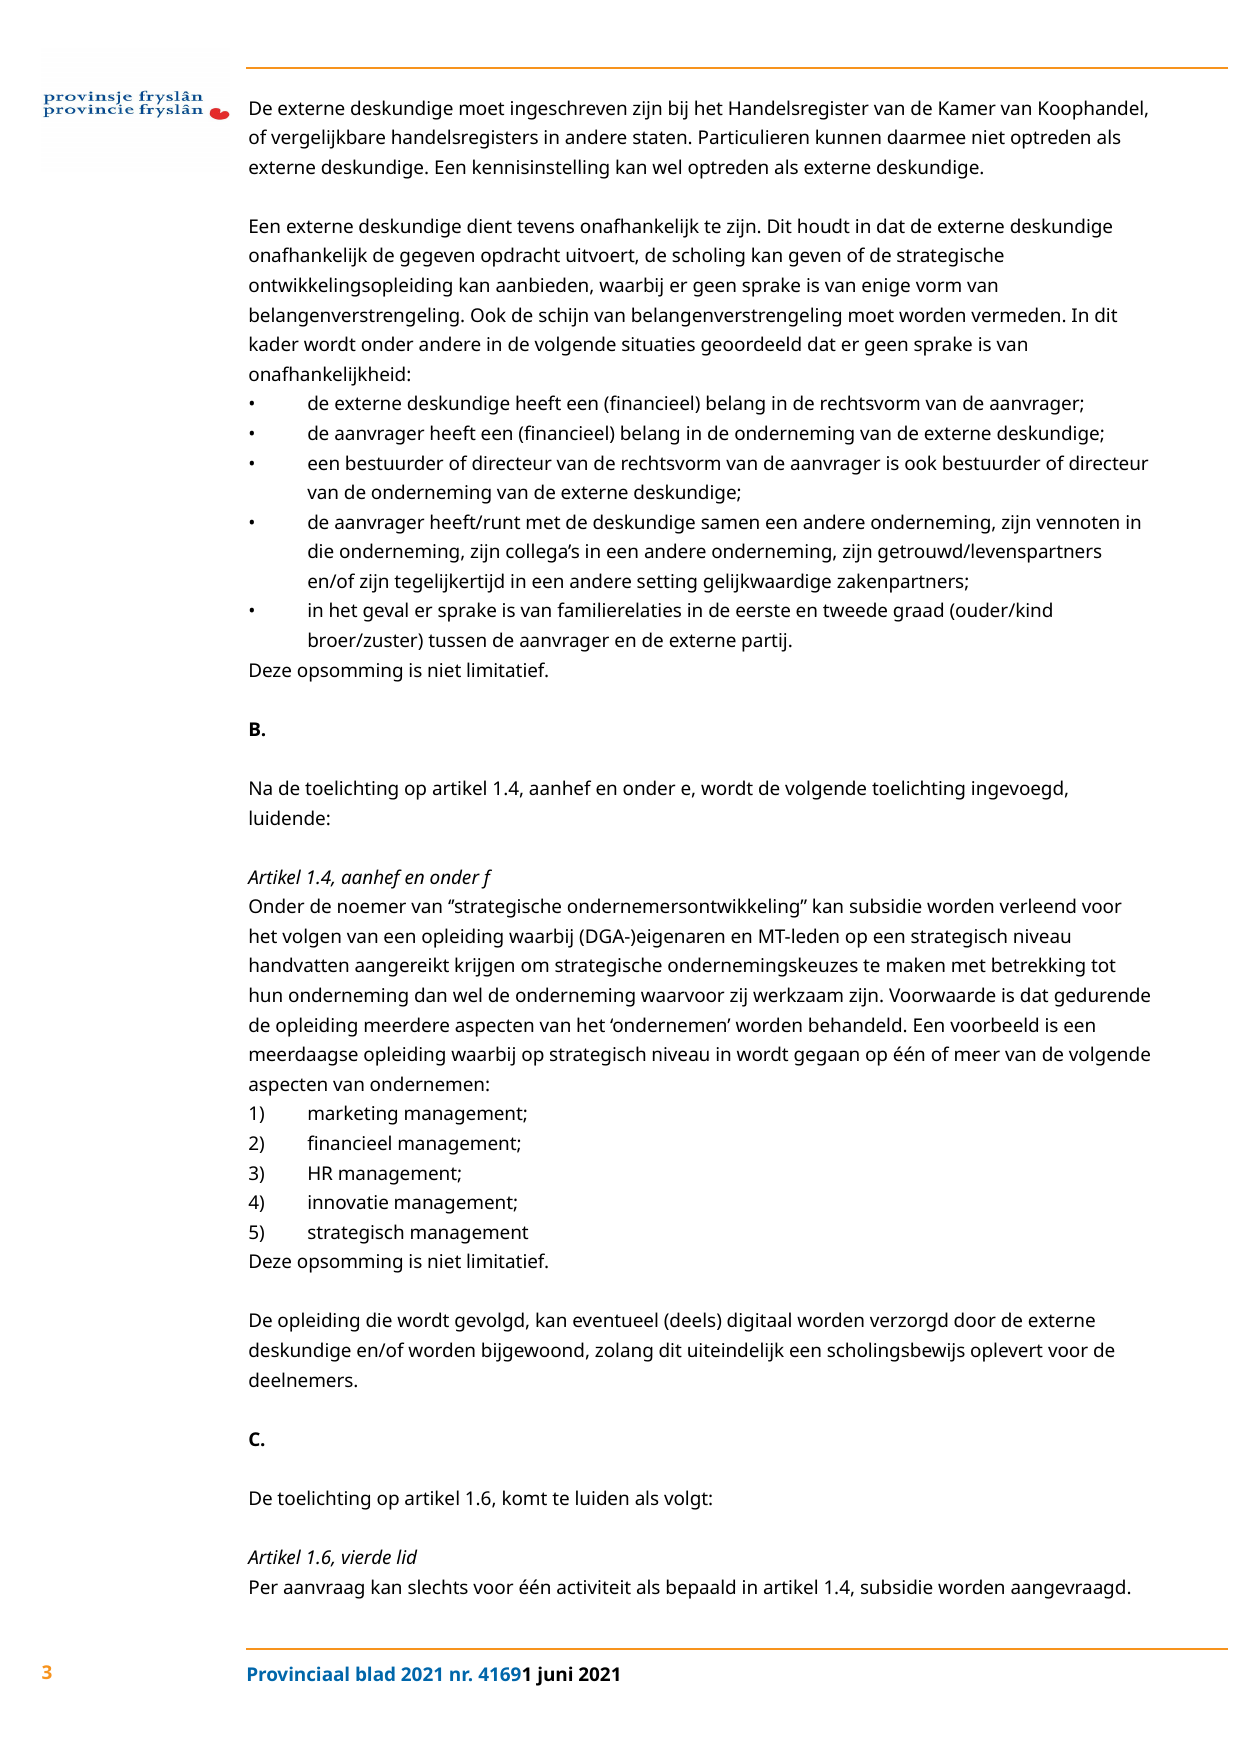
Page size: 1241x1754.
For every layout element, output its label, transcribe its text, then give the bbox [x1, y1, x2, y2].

text B. [248, 716, 1152, 742]
list strategisch management [248, 1219, 1152, 1245]
text Per aanvraag kan slechts voor één activiteit als bepaald in artikel 1.4, subsidie worden aangevraagd. [248, 1574, 1152, 1600]
list de externe deskundige heeft een (financieel) belang in de rechtsvorm van de aanvrager; [248, 391, 1152, 416]
text Artikel 1.4, aanhef en onder f [248, 864, 1152, 890]
list een bestuurder of directeur van de rechtsvorm van de aanvrager is ook bestuurder of directeur van de onderneming van de externe deskundige; [248, 450, 1152, 505]
text Onder de noemer van ‘’strategische ondernemersontwikkeling’’ kan subsidie worden verleend voor het volgen van een opleiding waarbij (DGA-)eigenaren en MT-leden op een strategisch niveau handvatten aangereikt krijgen om strategische ondernemingskeuzes te maken met betrekking tot hun onderneming dan wel de onderneming waarvoor zij werkzaam zijn. Voorwaarde is dat gedurende de opleiding meerdere aspecten van het ‘ondernemen’ worden behandeld. Een voorbeeld is een meerdaagse opleiding waarbij op strategisch niveau in wordt gegaan op één of meer van de volgende aspecten van ondernemen: [248, 893, 1152, 1097]
text Na de toelichting op artikel 1.4, aanhef en onder e, wordt de volgende toelichting ingevoegd, luidende: [248, 775, 1152, 831]
text C. [248, 1426, 1152, 1452]
list innovatie management; [248, 1189, 1152, 1215]
picture [41, 47, 231, 172]
text De opleiding die wordt gevolgd, kan eventueel (deels) digitaal worden verzorgd door de externe deskundige en/of worden bijgewoond, zolang dit uiteindelijk een scholingsbewijs oplevert voor de deelnemers. [248, 1308, 1152, 1393]
text Artikel 1.6, vierde lid [248, 1544, 1152, 1570]
text De toelichting op artikel 1.6, komt te luiden als volgt: [248, 1485, 1152, 1511]
text Een externe deskundige dient tevens onafhankelijk te zijn. Dit houdt in dat de externe deskundige onafhankelijk de gegeven opdracht uitvoert, de scholing kan geven of de strategische ontwikkelingsopleiding kan aanbieden, waarbij er geen sprake is van enige vorm van belangenverstrengeling. Ook de schijn van belangenverstrengeling moet worden vermeden. In dit kader wordt onder andere in de volgende situaties geoordeeld dat er geen sprake is van onafhankelijkheid: [248, 213, 1152, 387]
list in het geval er sprake is van familierelaties in de eerste en tweede graad (ouder/kind broer/zuster) tussen de aanvrager en de externe partij. [248, 598, 1152, 653]
list marketing management; [248, 1101, 1152, 1126]
text De externe deskundige moet ingeschreven zijn bij het Handelsregister van de Kamer van Koophandel, of vergelijkbare handelsregisters in andere staten. Particulieren kunnen daarmee niet optreden als externe deskundige. Een kennisinstelling kan wel optreden als externe deskundige. [248, 95, 1152, 180]
text Deze opsomming is niet limitatief. [248, 1248, 1152, 1274]
list de aanvrager heeft een (financieel) belang in de onderneming van de externe deskundige; [248, 420, 1152, 446]
list de aanvrager heeft/runt met de deskundige samen een andere onderneming, zijn vennoten in die onderneming, zijn collega’s in een andere onderneming, zijn getrouwd/levenspartners en/of zijn tegelijkertijd in een andere setting gelijkwaardige zakenpartners; [248, 509, 1152, 594]
list HR management; [248, 1160, 1152, 1186]
list financieel management; [248, 1130, 1152, 1156]
text Deze opsomming is niet limitatief. [248, 657, 1152, 683]
